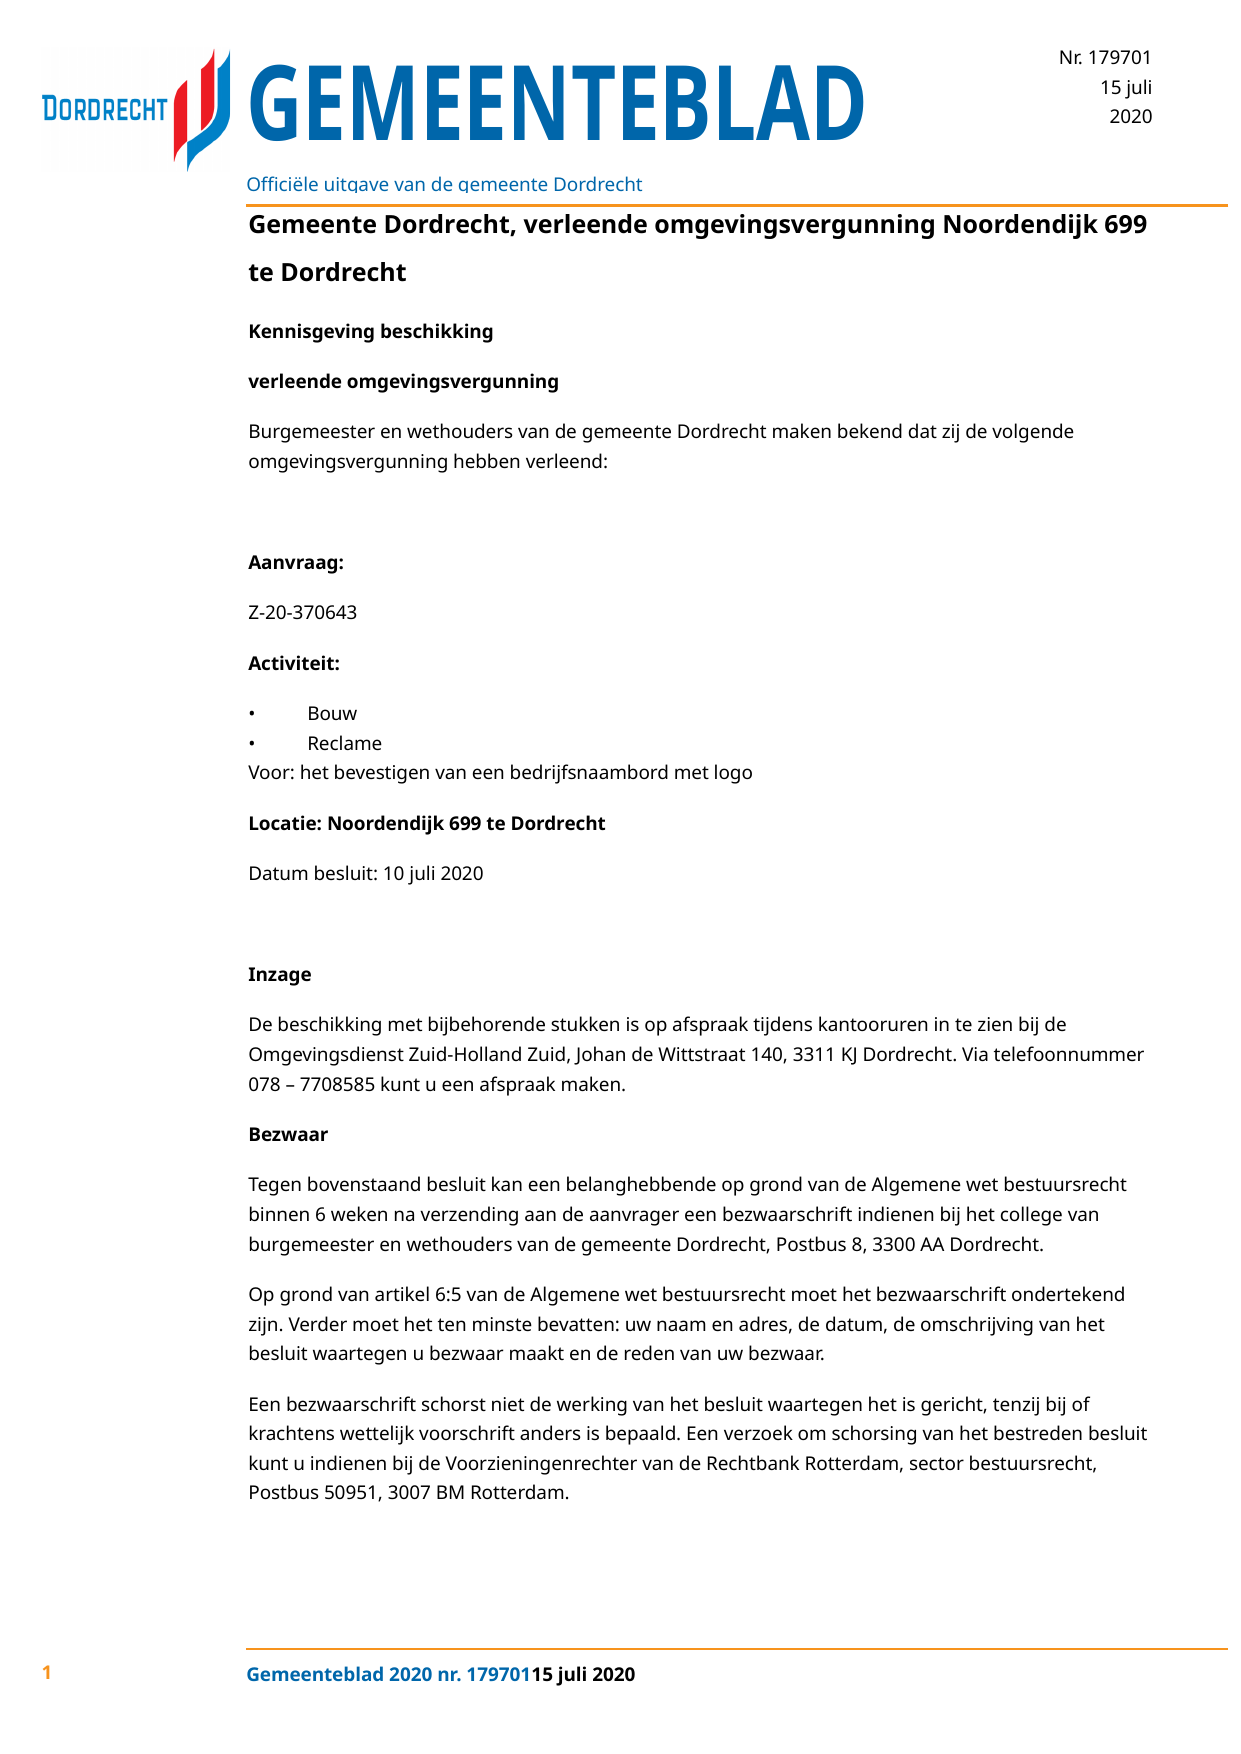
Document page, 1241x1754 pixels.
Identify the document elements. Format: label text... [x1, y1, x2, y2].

text Op grond van artikel 6:5 van de Algemene wet bestuursrecht moet het bezwaarschrift ondertekend zijn. Verder moet het ten minste bevatten: uw naam en adres, de datum, de omschrijving van het besluit waartegen u bezwaar maakt en de reden van uw bezwaar. [248, 1281, 1152, 1366]
text Activiteit: [248, 650, 1152, 676]
text Bezwaar [248, 1121, 1152, 1147]
text Locatie: Noordendijk 699 te Dordrecht [248, 810, 1152, 836]
text Aanvraag: [248, 549, 1152, 575]
text Z-20-370643 [248, 599, 1152, 625]
list Bouw [248, 700, 1152, 726]
text Kennisgeving beschikking [248, 318, 1152, 344]
text Inzage [248, 961, 1152, 987]
list Reclame [248, 730, 1152, 756]
text De beschikking met bijbehorende stukken is op afspraak tijdens kantooruren in te zien bij de Omgevingsdienst Zuid-Holland Zuid, Johan de Wittstraat 140, 3311 KJ Dordrecht. Via telefoonnummer 078 – 7708585 kunt u een afspraak maken. [248, 1012, 1152, 1097]
text Gemeente Dordrecht, verleende omgevingsvergunning Noordendijk 699 te Dordrecht [248, 207, 1152, 288]
text Datum besluit: 10 juli 2020 [248, 860, 1152, 886]
picture [41, 47, 231, 172]
text verleende omgevingsvergunning [248, 368, 1152, 394]
text Tegen bovenstaand besluit kan een belanghebbende op grond van de Algemene wet bestuursrecht binnen 6 weken na verzending aan de aanvrager een bezwaarschrift indienen bij het college van burgemeester en wethouders van de gemeente Dordrecht, Postbus 8, 3300 AA Dordrecht. [248, 1172, 1152, 1257]
text Een bezwaarschrift schorst niet de werking van het besluit waartegen het is gericht, tenzij bij of krachtens wettelijk voorschrift anders is bepaald. Een verzoek om schorsing van het bestreden besluit kunt u indienen bij de Voorzieningenrechter van de Rechtbank Rotterdam, sector bestuursrecht, Postbus 50951, 3007 BM Rotterdam. [248, 1391, 1152, 1505]
text Voor: het bevestigen van een bedrijfsnaambord met logo [248, 759, 1152, 785]
text Burgemeester en wethouders van de gemeente Dordrecht maken bekend dat zij de volgende omgevingsvergunning hebben verleend: [248, 419, 1152, 474]
